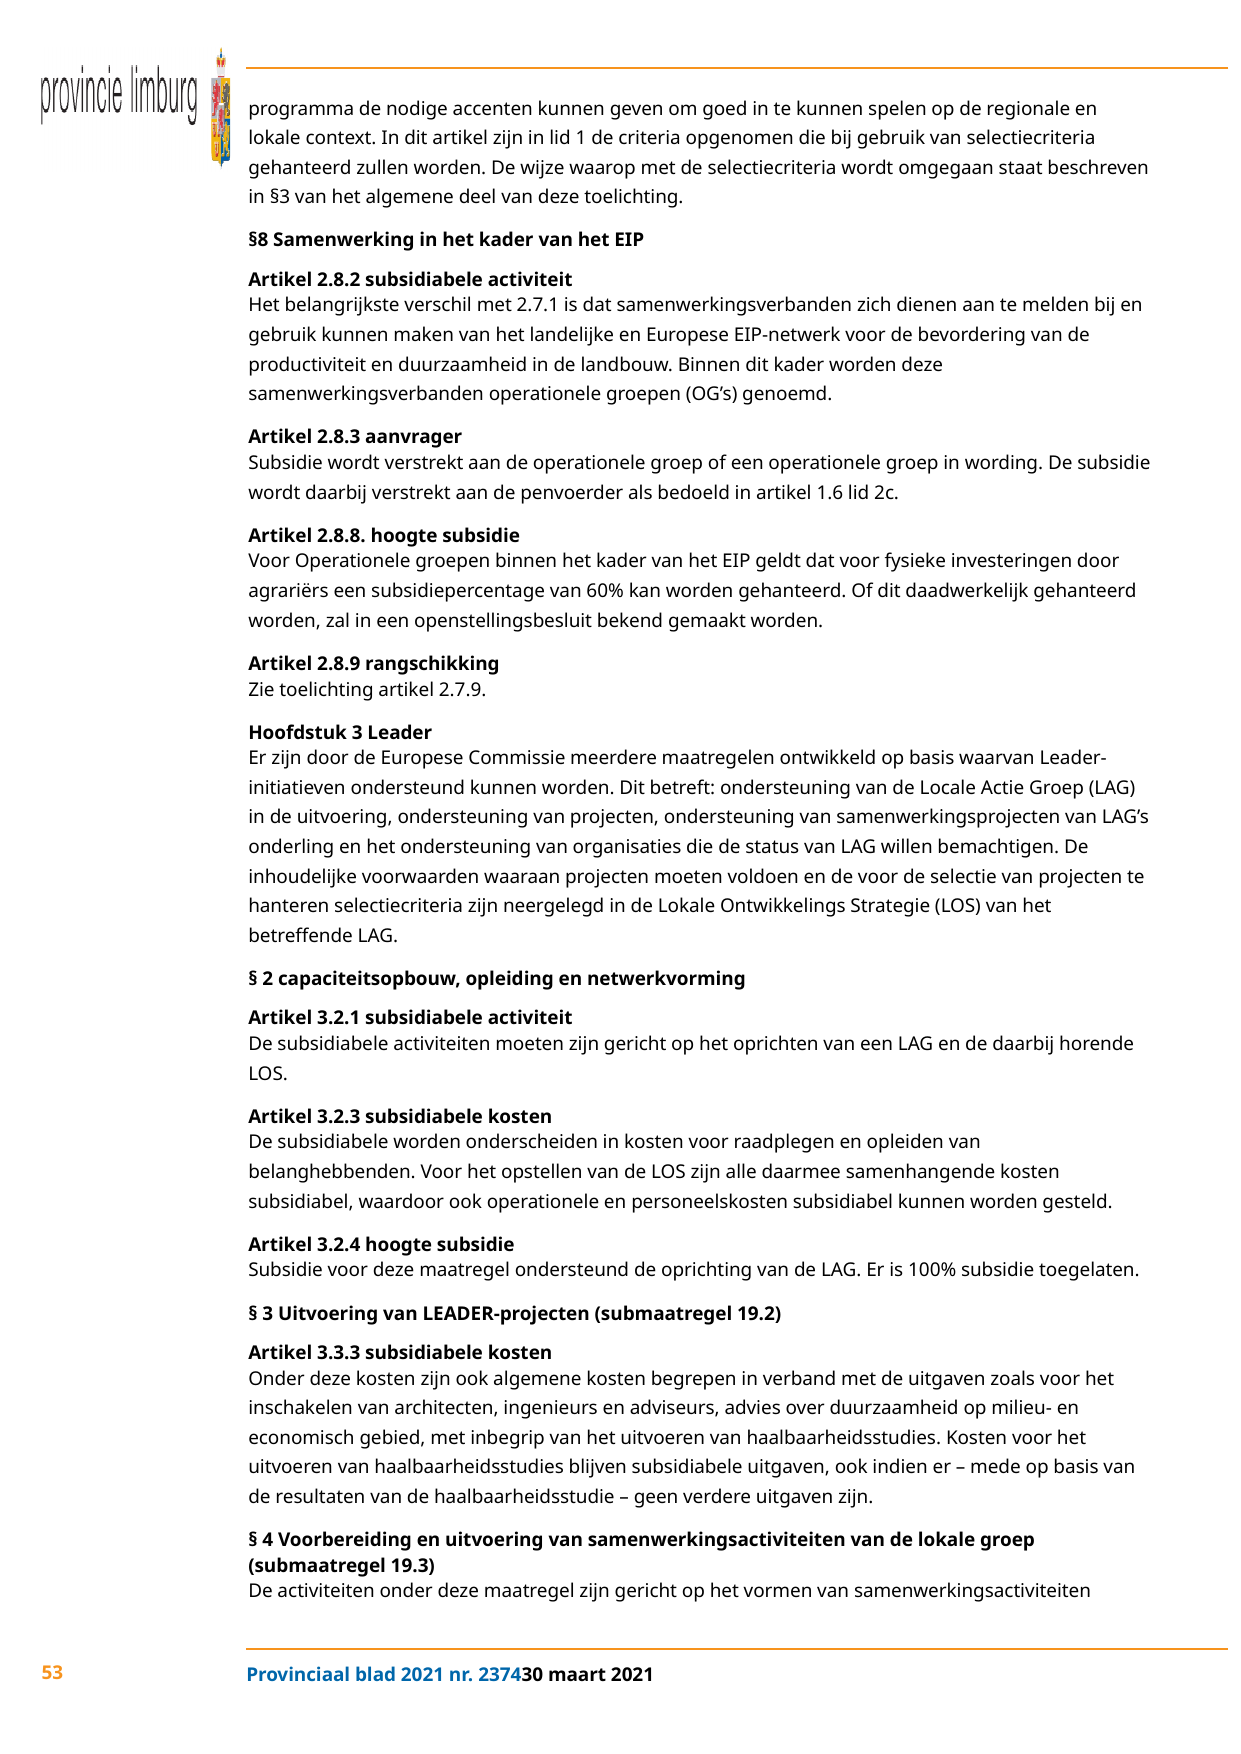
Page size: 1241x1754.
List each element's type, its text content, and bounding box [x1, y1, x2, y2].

text De subsidiabele activiteiten moeten zijn gericht op het oprichten van een LAG en de daarbij horende LOS. [248, 1030, 1152, 1086]
text Artikel 3.2.1 subsidiabele activiteit [248, 1004, 1152, 1030]
text Artikel 2.8.2 subsidiabele activiteit [248, 266, 1152, 292]
text Artikel 2.8.3 aanvrager [248, 423, 1152, 449]
text § 3 Uitvoering van LEADER-projecten (submaatregel 19.2) [248, 1300, 1152, 1326]
text Voor Operationele groepen binnen het kader van het EIP geldt dat voor fysieke investeringen door agrariërs een subsidiepercentage van 60% kan worden gehanteerd. Of dit daadwerkelijk gehanteerd worden, zal in een openstellingsbesluit bekend gemaakt worden. [248, 548, 1152, 633]
text programma de nodige accenten kunnen geven om goed in te kunnen spelen op de regionale en lokale context. In dit artikel zijn in lid 1 de criteria opgenomen die bij gebruik van selectiecriteria gehanteerd zullen worden. De wijze waarop met de selectiecriteria wordt omgegaan staat beschreven in §3 van het algemene deel van deze toelichting. [248, 95, 1152, 209]
text Zie toelichting artikel 2.7.9. [248, 676, 1152, 701]
text § 4 Voorbereiding en uitvoering van samenwerkingsactiviteiten van de lokale groep (submaatregel 19.3) [248, 1526, 1152, 1578]
text Artikel 2.8.9 rangschikking [248, 650, 1152, 676]
text §8 Samenwerking in het kader van het EIP [248, 227, 1152, 252]
text Artikel 3.3.3 subsidiabele kosten [248, 1339, 1152, 1365]
text Artikel 2.8.8. hoogte subsidie [248, 522, 1152, 548]
text § 2 capaciteitsopbouw, opleiding en netwerkvorming [248, 965, 1152, 991]
text Subsidie wordt verstrekt aan de operationele groep of een operationele groep in wording. De subsidie wordt daarbij verstrekt aan de penvoerder als bedoeld in artikel 1.6 lid 2c. [248, 449, 1152, 504]
text De activiteiten onder deze maatregel zijn gericht op het vormen van samenwerkingsactiviteiten [248, 1578, 1152, 1603]
text Artikel 3.2.4 hoogte subsidie [248, 1231, 1152, 1257]
text Subsidie voor deze maatregel ondersteund de oprichting van de LAG. Er is 100% subsidie toegelaten. [248, 1257, 1152, 1282]
text Er zijn door de Europese Commissie meerdere maatregelen ontwikkeld op basis waarvan Leader-initiatieven ondersteund kunnen worden. Dit betreft: ondersteuning van de Locale Actie Groep (LAG) in de uitvoering, ondersteuning van projecten, ondersteuning van samenwerkingsprojecten van LAG’s onderling en het ondersteuning van organisaties die de status van LAG willen bemachtigen. De inhoudelijke voorwaarden waaraan projecten moeten voldoen en de voor de selectie van projecten te hanteren selectiecriteria zijn neergelegd in de Lokale Ontwikkelings Strategie (LOS) van het betreffende LAG. [248, 744, 1152, 948]
text Het belangrijkste verschil met 2.7.1 is dat samenwerkingsverbanden zich dienen aan te melden bij en gebruik kunnen maken van het landelijke en Europese EIP-netwerk voor de bevordering van de productiviteit en duurzaamheid in de landbouw. Binnen dit kader worden deze samenwerkingsverbanden operationele groepen (OG’s) genoemd. [248, 292, 1152, 406]
text Artikel 3.2.3 subsidiabele kosten [248, 1103, 1152, 1129]
text Hoofdstuk 3 Leader [248, 719, 1152, 744]
text De subsidiabele worden onderscheiden in kosten voor raadplegen en opleiden van belanghebbenden. Voor het opstellen van de LOS zijn alle daarmee samenhangende kosten subsidiabel, waardoor ook operationele en personeelskosten subsidiabel kunnen worden gesteld. [248, 1129, 1152, 1213]
text Onder deze kosten zijn ook algemene kosten begrepen in verband met de uitgaven zoals voor het inschakelen van architecten, ingenieurs en adviseurs, advies over duurzaamheid op milieu- en economisch gebied, met inbegrip van het uitvoeren van haalbaarheidsstudies. Kosten voor het uitvoeren van haalbaarheidsstudies blijven subsidiabele uitgaven, ook indien er – mede op basis van de resultaten van de haalbaarheidsstudie – geen verdere uitgaven zijn. [248, 1365, 1152, 1509]
picture [41, 47, 231, 172]
